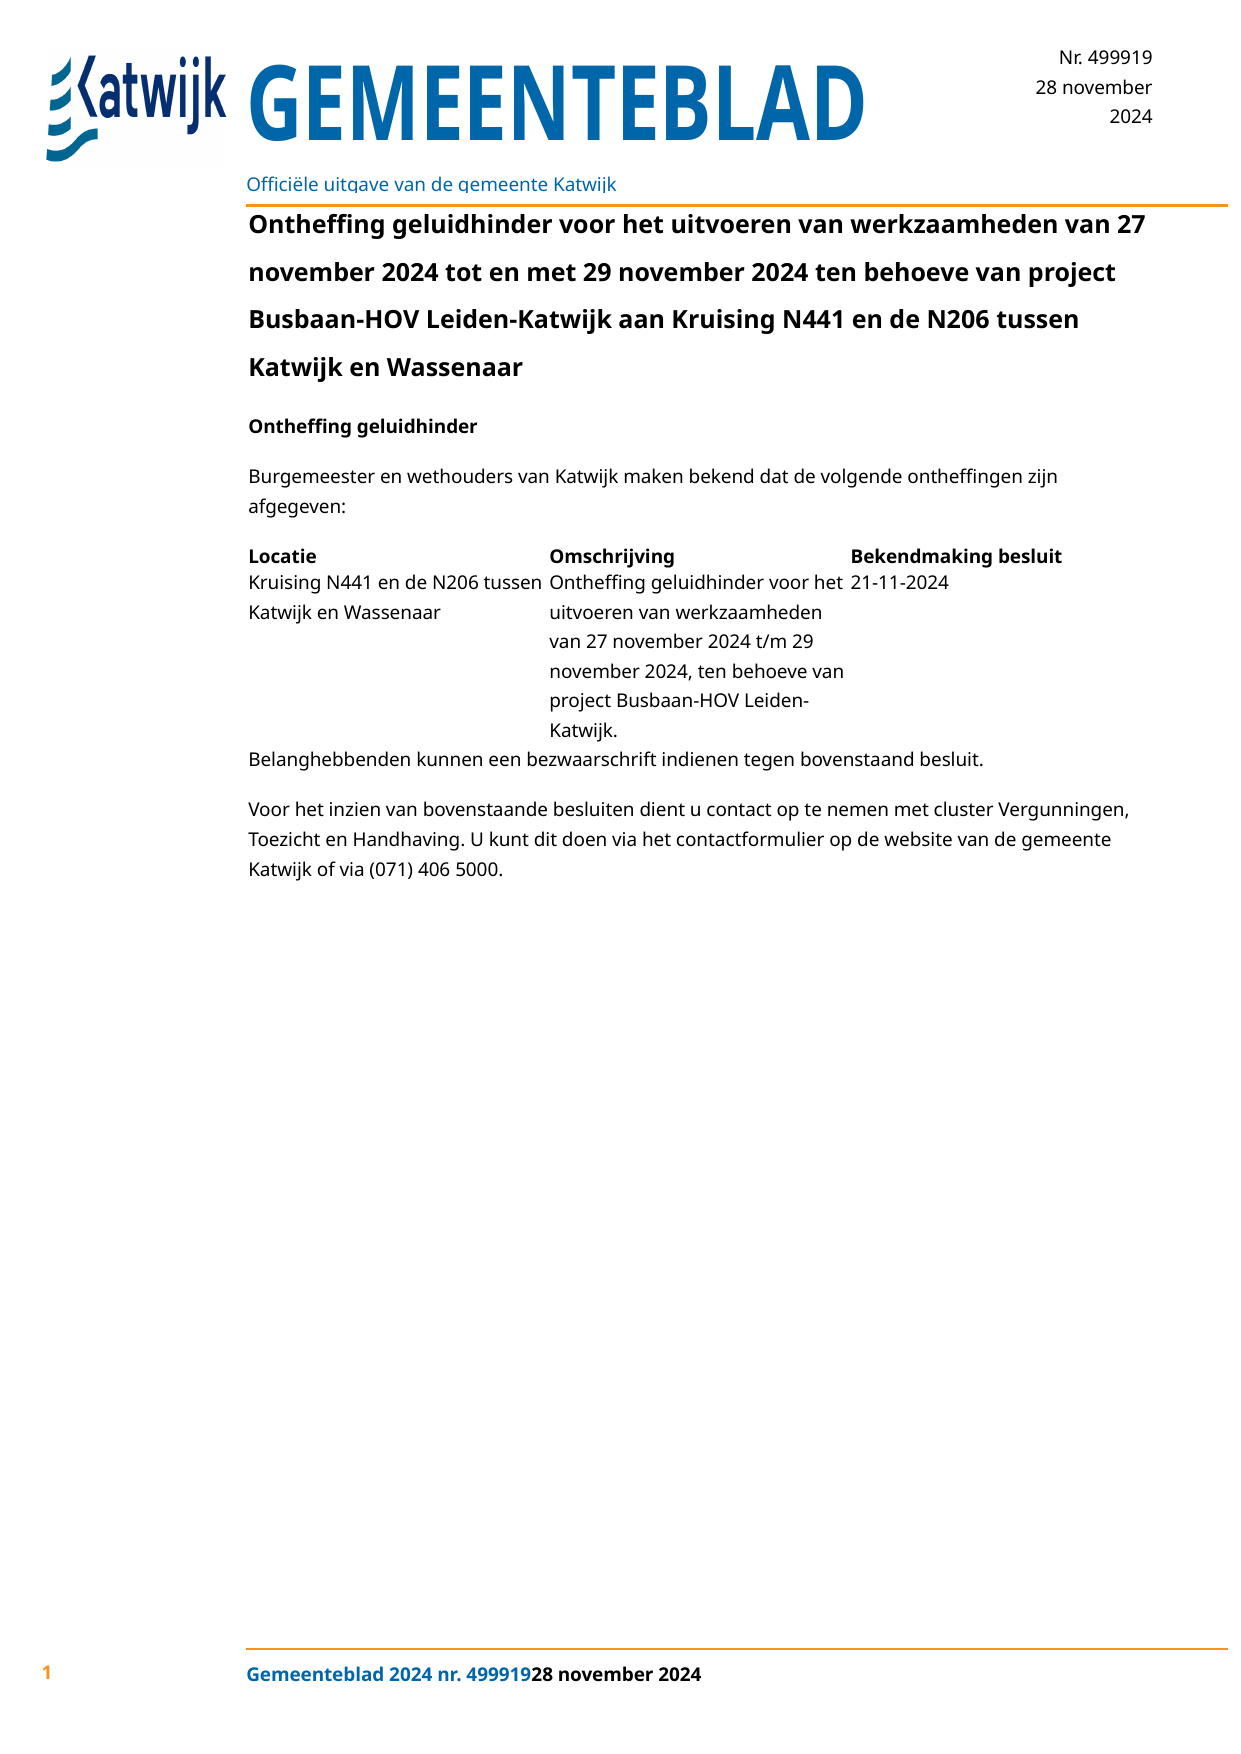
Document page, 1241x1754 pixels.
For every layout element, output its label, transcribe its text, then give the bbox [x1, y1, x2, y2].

table_cell Kruising N441 en de N206 tussen Katwijk en Wassenaar [248, 569, 549, 743]
text Ontheffing geluidhinder voor het uitvoeren van werkzaamheden van 27 november 2024 tot en met 29 november 2024 ten behoeve van project Busbaan-HOV Leiden-Katwijk aan Kruising N441 en de N206 tussen Katwijk en Wassenaar [248, 207, 1152, 384]
table_header Omschrijving [549, 544, 850, 569]
table_header Locatie [248, 544, 549, 569]
table_header Bekendmaking besluit [850, 544, 1152, 569]
picture [41, 47, 231, 172]
text Ontheffing geluidhinder [248, 413, 1152, 439]
text Voor het inzien van bovenstaande besluiten dient u contact op te nemen met cluster Vergunningen, Toezicht en Handhaving. U kunt dit doen via het contactformulier op de website van de gemeente Katwijk of via (071) 406 5000. [248, 797, 1152, 882]
table_cell Ontheffing geluidhinder voor het uitvoeren van werkzaamheden van 27 november 2024 t/m 29 november 2024, ten behoeve van project Busbaan-HOV Leiden-Katwijk. [549, 569, 850, 743]
text Burgemeester en wethouders van Katwijk maken bekend dat de volgende ontheffingen zijn afgegeven: [248, 463, 1152, 519]
table_cell 21-11-2024 [850, 569, 1152, 743]
text Belanghebbenden kunnen een bezwaarschrift indienen tegen bovenstaand besluit. [248, 746, 1152, 772]
